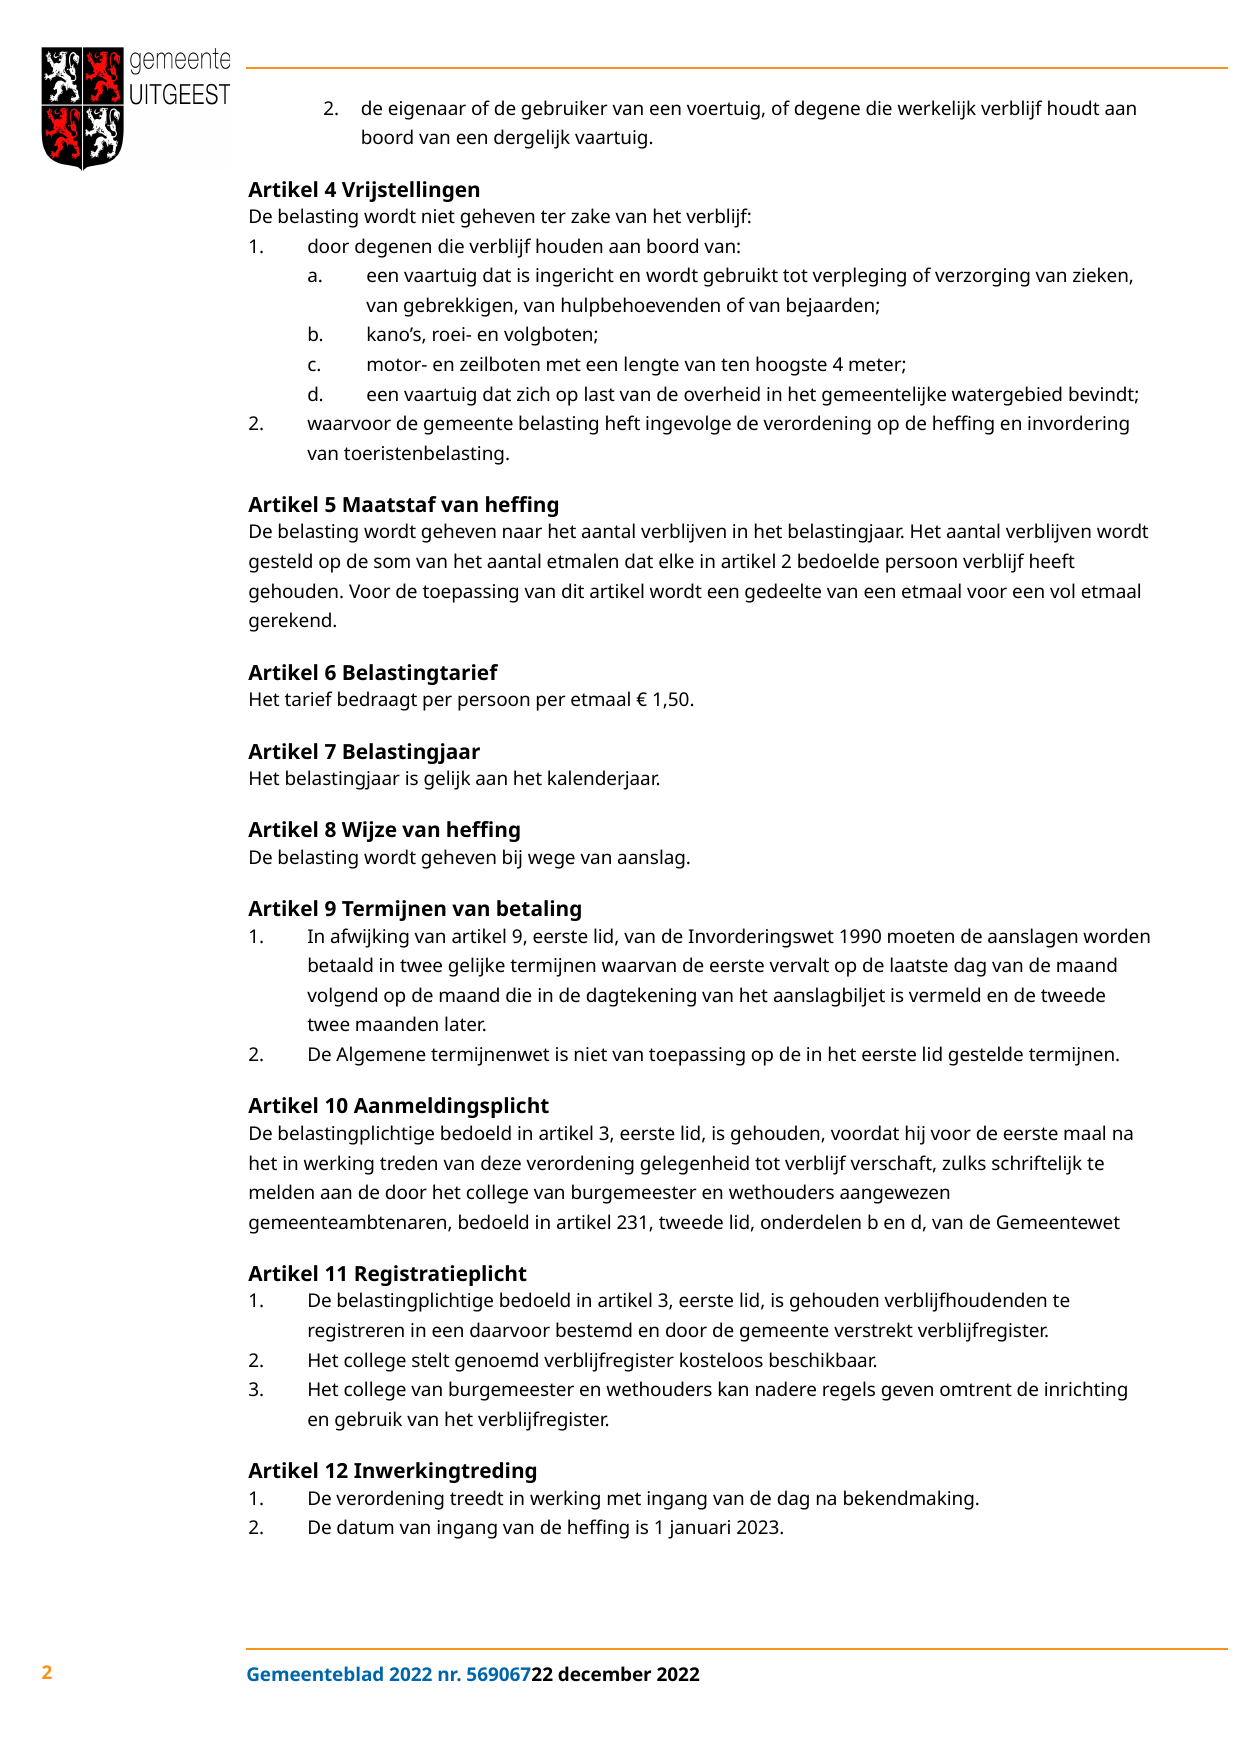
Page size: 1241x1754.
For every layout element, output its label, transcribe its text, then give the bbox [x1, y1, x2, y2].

text Artikel 6 Belastingtarief [248, 658, 1152, 686]
text Artikel 5 Maatstaf van heffing [248, 490, 1152, 519]
list Het college stelt genoemd verblijfregister kosteloos beschikbaar. [248, 1347, 1152, 1373]
text Artikel 10 Aanmeldingsplicht [248, 1092, 1152, 1120]
text Het tarief bedraagt per persoon per etmaal € 1,50. [248, 686, 1152, 712]
text De belasting wordt geheven bij wege van aanslag. [248, 844, 1152, 870]
text Artikel 9 Termijnen van betaling [248, 894, 1152, 923]
text Artikel 12 Inwerkingtreding [248, 1456, 1152, 1485]
picture [41, 47, 231, 172]
list De belastingplichtige bedoeld in artikel 3, eerste lid, is gehouden verblijfhoudenden te registreren in een daarvoor bestemd en door de gemeente verstrekt verblijfregister. [248, 1288, 1152, 1343]
text De belasting wordt niet geheven ter zake van het verblijf: [248, 203, 1152, 229]
text Artikel 8 Wijze van heffing [248, 816, 1152, 844]
text Artikel 11 Registratieplicht [248, 1259, 1152, 1288]
text De belastingplichtige bedoeld in artikel 3, eerste lid, is gehouden, voordat hij voor de eerste maal na het in werking treden van deze verordening gelegenheid tot verblijf verschaft, zulks schriftelijk te melden aan de door het college van burgemeester en wethouders aangewezen gemeenteambtenaren, bedoeld in artikel 231, tweede lid, onderdelen b en d, van de Gemeentewet [248, 1120, 1152, 1234]
list De datum van ingang van de heffing is 1 januari 2023. [248, 1514, 1152, 1540]
list een vaartuig dat is ingericht en wordt gebruikt tot verpleging of verzorging van zieken, van gebrekkigen, van hulpbehoevenden of van bejaarden; [307, 262, 1152, 318]
text Artikel 7 Belastingjaar [248, 737, 1152, 765]
list waarvoor de gemeente belasting heft ingevolge de verordening op de heffing en invordering van toeristenbelasting. [248, 410, 1152, 466]
list door degenen die verblijf houden aan boord van: [248, 233, 1152, 258]
list De verordening treedt in werking met ingang van de dag na bekendmaking. [248, 1485, 1152, 1511]
list motor- en zeilboten met een lengte van ten hoogste 4 meter; [307, 351, 1152, 377]
list een vaartuig dat zich op last van de overheid in het gemeentelijke watergebied bevindt; [307, 381, 1152, 406]
list kano’s, roei- en volgboten; [307, 322, 1152, 347]
list de eigenaar of de gebruiker van een voertuig, of degene die werkelijk verblijf houdt aan boord van een dergelijk vaartuig. [323, 95, 1152, 150]
text Artikel 4 Vrijstellingen [248, 175, 1152, 203]
list In afwijking van artikel 9, eerste lid, van de Invorderingswet 1990 moeten de aanslagen worden betaald in twee gelijke termijnen waarvan de eerste vervalt op de laatste dag van de maand volgend op de maand die in de dagtekening van het aanslagbiljet is vermeld en de tweede twee maanden later. [248, 923, 1152, 1037]
text Het belastingjaar is gelijk aan het kalenderjaar. [248, 765, 1152, 791]
list Het college van burgemeester en wethouders kan nadere regels geven omtrent de inrichting en gebruik van het verblijfregister. [248, 1376, 1152, 1432]
list De Algemene termijnenwet is niet van toepassing op de in het eerste lid gestelde termijnen. [248, 1041, 1152, 1067]
text De belasting wordt geheven naar het aantal verblijven in het belastingjaar. Het aantal verblijven wordt gesteld op de som van het aantal etmalen dat elke in artikel 2 bedoelde persoon verblijf heeft gehouden. Voor de toepassing van dit artikel wordt een gedeelte van een etmaal voor een vol etmaal gerekend. [248, 519, 1152, 633]
